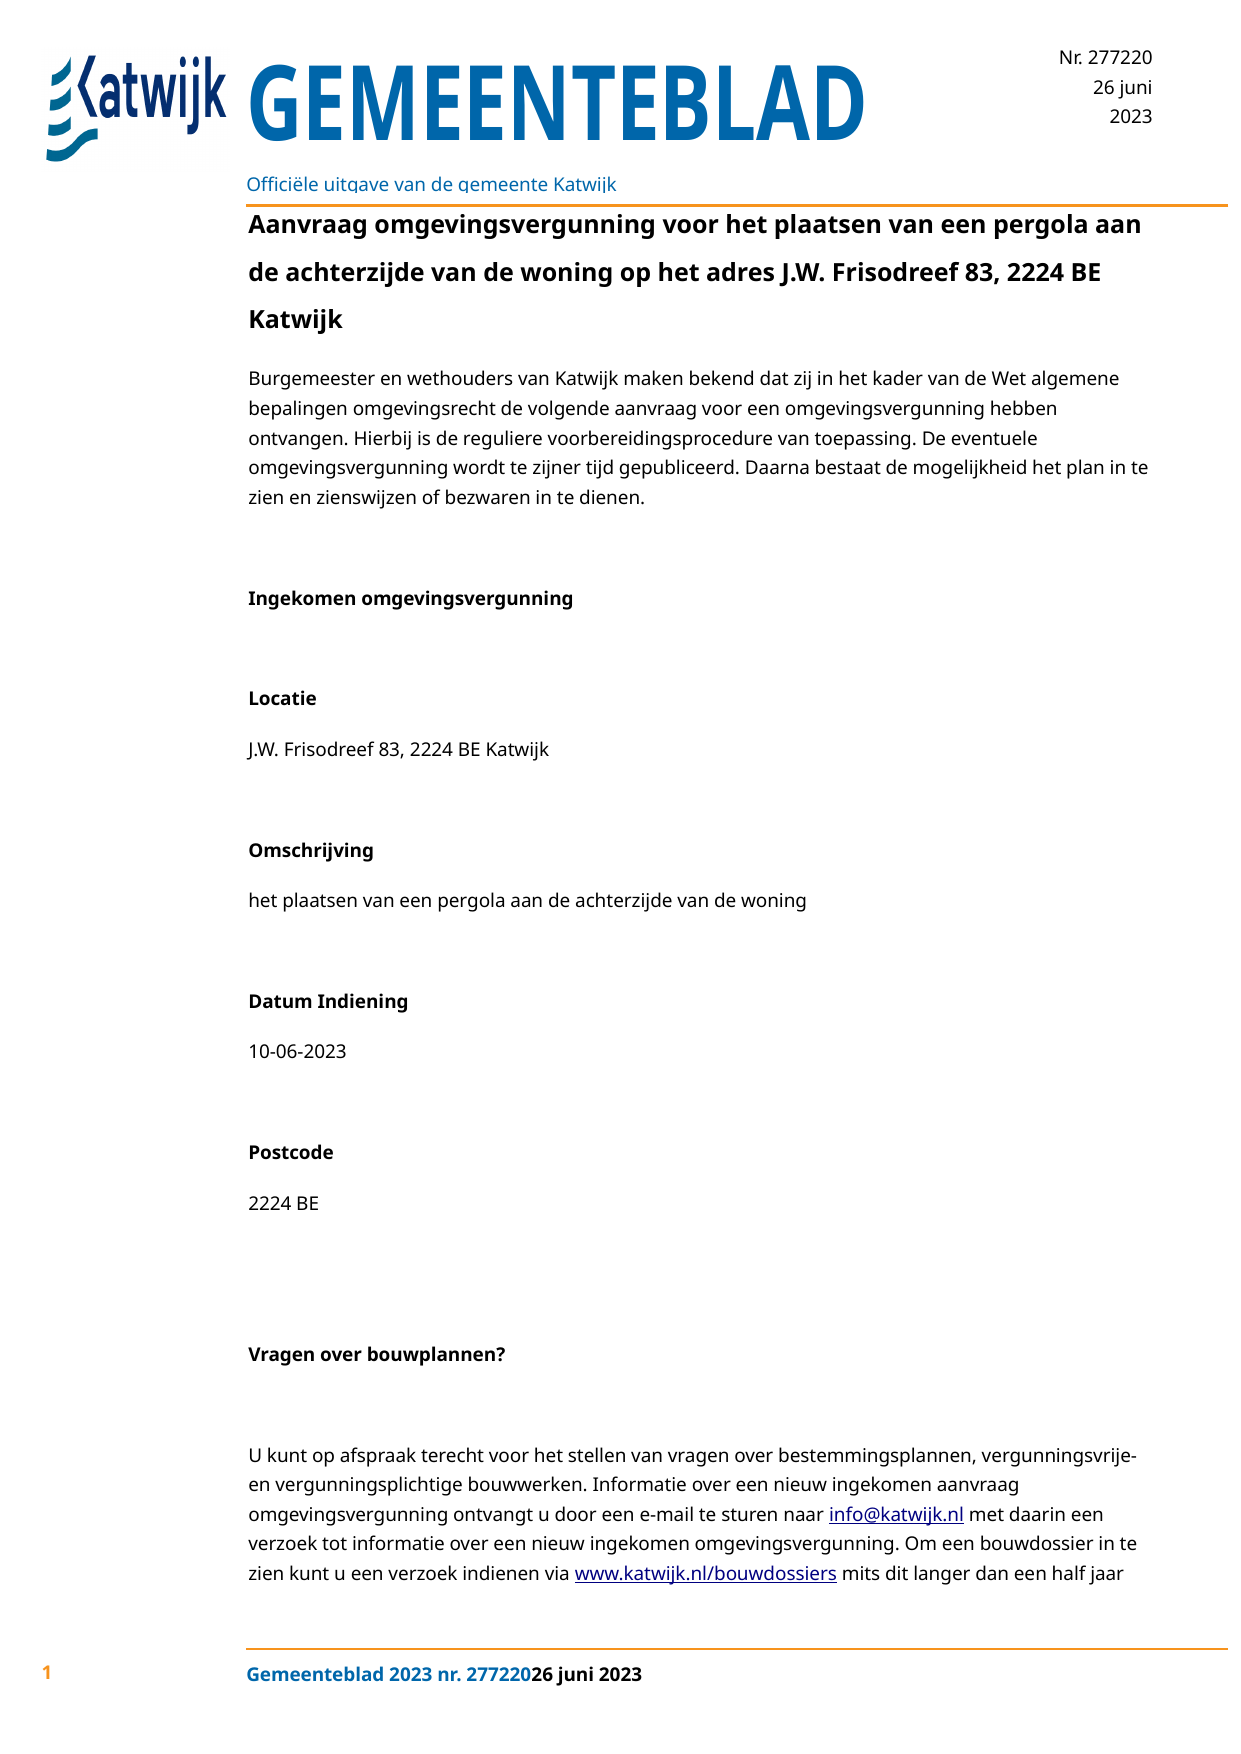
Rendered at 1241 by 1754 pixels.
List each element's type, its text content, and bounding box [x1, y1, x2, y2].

text Burgemeester en wethouders van Katwijk maken bekend dat zij in het kader van de Wet algemene bepalingen omgevingsrecht de volgende aanvraag voor een omgevingsvergunning hebben ontvangen. Hierbij is de reguliere voorbereidingsprocedure van toepassing. De eventuele omgevingsvergunning wordt te zijner tijd gepubliceerd. Daarna bestaat de mogelijkheid het plan in te zien en zienswijzen of bezwaren in te dienen. [248, 366, 1152, 509]
text Datum Indiening [248, 988, 1152, 1014]
text Ingekomen omgevingsvergunning [248, 585, 1152, 610]
text Locatie [248, 686, 1152, 711]
text Aanvraag omgevingsvergunning voor het plaatsen van een pergola aan de achterzijde van de woning op het adres J.W. Frisodreef 83, 2224 BE Katwijk [248, 207, 1152, 336]
text U kunt op afspraak terecht voor het stellen van vragen over bestemmingsplannen, vergunningsvrije- en vergunningsplichtige bouwwerken. Informatie over een nieuw ingekomen aanvraag omgevingsvergunning ontvangt u door een e-mail te sturen naar info@katwijk.nl met daarin een verzoek tot informatie over een nieuw ingekomen omgevingsvergunning. Om een bouwdossier in te zien kunt u een verzoek indienen via www.katwijk.nl/bouwdossiers mits dit langer dan een half jaar [248, 1442, 1152, 1586]
text Postcode [248, 1139, 1152, 1165]
text het plaatsen van een pergola aan de achterzijde van de woning [248, 887, 1152, 913]
text J.W. Frisodreef 83, 2224 BE Katwijk [248, 736, 1152, 762]
text 2224 BE [248, 1190, 1152, 1215]
text 10-06-2023 [248, 1038, 1152, 1064]
text Vragen over bouwplannen? [248, 1341, 1152, 1367]
picture [41, 47, 231, 172]
text Omschrijving [248, 837, 1152, 862]
